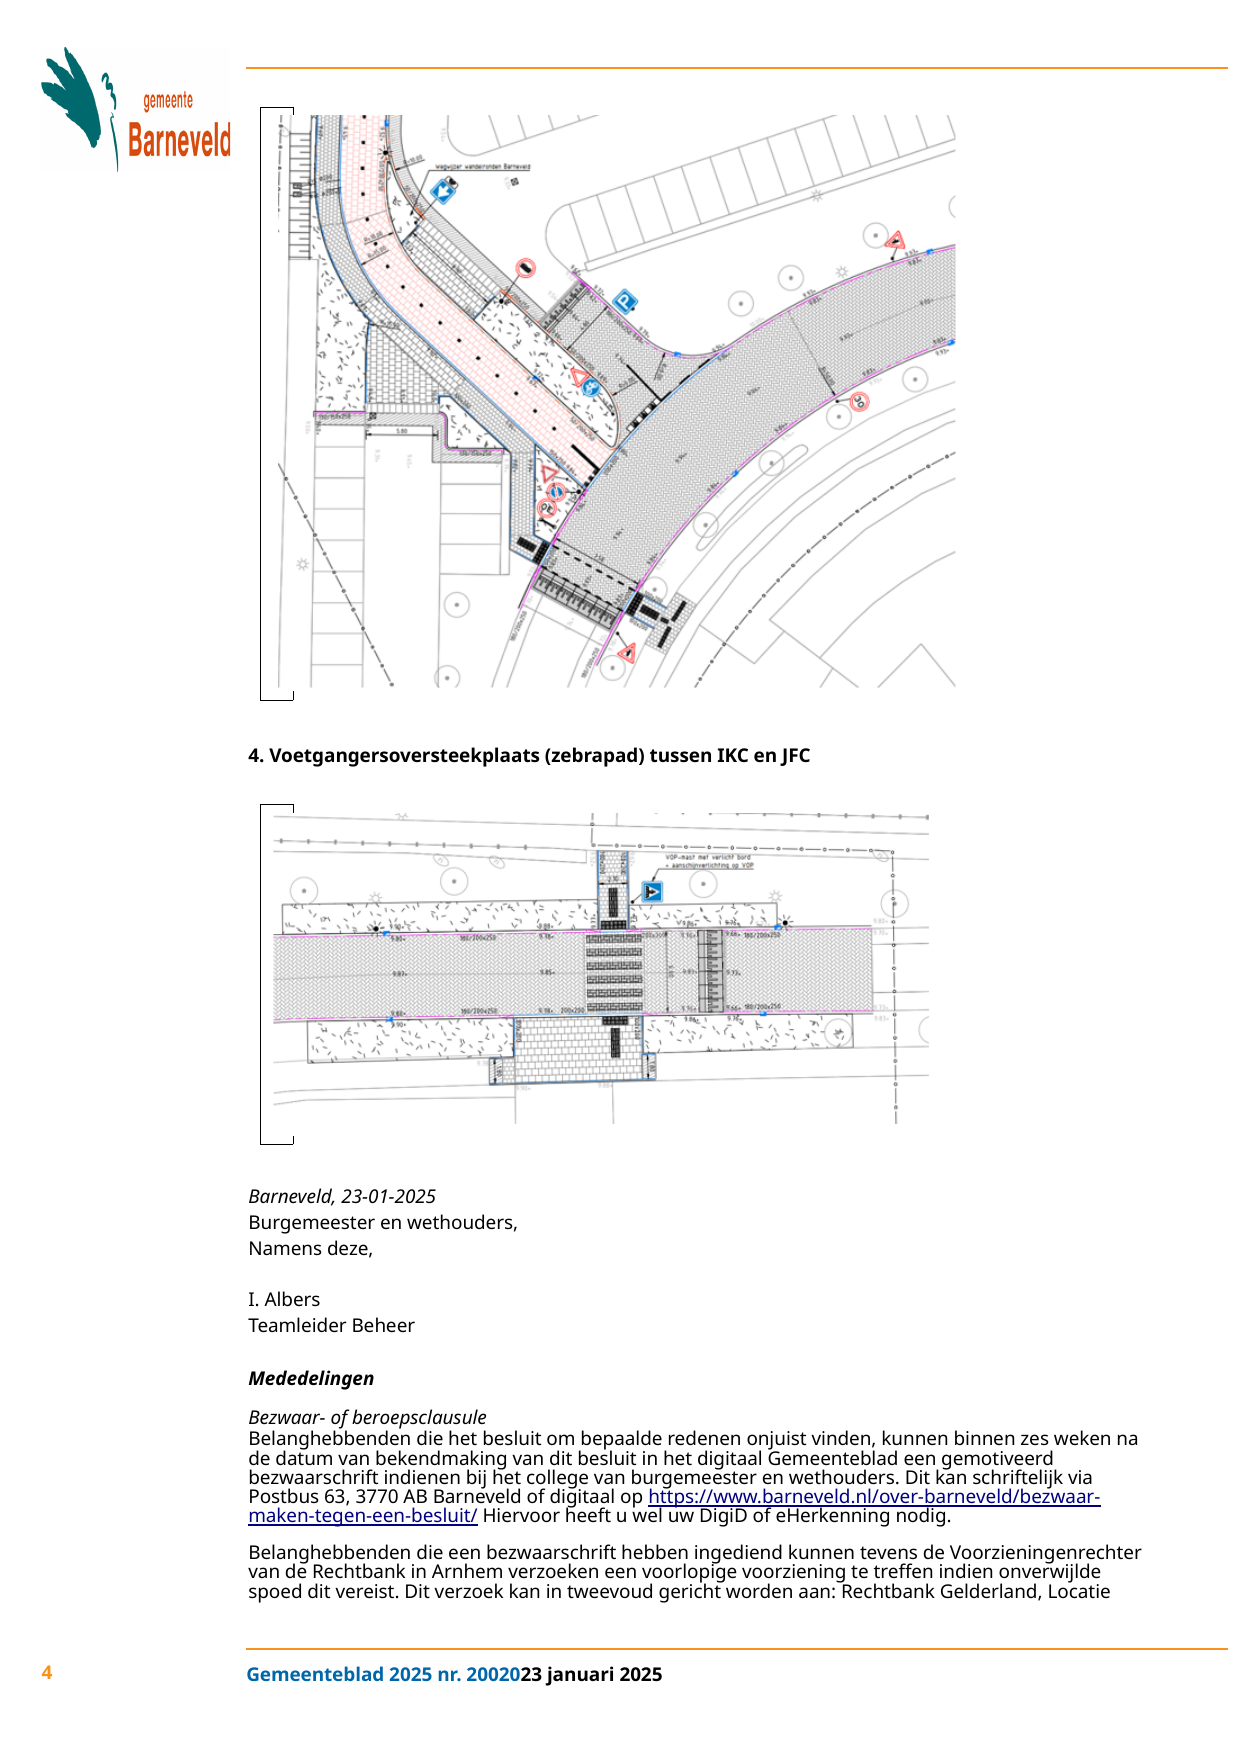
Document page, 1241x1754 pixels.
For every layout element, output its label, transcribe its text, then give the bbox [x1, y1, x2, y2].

text Belanghebbenden die het besluit om bepaalde redenen onjuist vinden, kunnen binnen zes weken na de datum van bekendmaking van dit besluit in het digitaal Gemeenteblad een gemotiveerd bezwaarschrift indienen bij het college van burgemeester en wethouders. Dit kan schriftelijk via Postbus 63, 3770 AB Barneveld of digitaal op https://www.barneveld.nl/over-barneveld/bezwaar-maken-tegen-een-besluit/ Hiervoor heeft u wel uw DigiD of eHerkenning nodig. [248, 1430, 1152, 1527]
text 4. Voetgangersoversteekplaats (zebrapad) tussen IKC en JFC [248, 742, 1152, 768]
text Barneveld, 23-01-2025 [248, 1184, 1152, 1209]
text Namens deze, [248, 1235, 1152, 1261]
text Mededelingen [248, 1365, 1152, 1391]
picture [41, 47, 231, 172]
text I. Albers [248, 1287, 1152, 1312]
text Burgemeester en wethouders, [248, 1209, 1152, 1235]
picture [268, 115, 978, 691]
picture [268, 813, 978, 1136]
text Bezwaar- of beroepsclausule [248, 1404, 1152, 1430]
text Belanghebbenden die een bezwaarschrift hebben ingediend kunnen tevens de Voorzieningenrechter van de Rechtbank in Arnhem verzoeken een voorlopige voorziening te treffen indien onverwijlde spoed dit vereist. Dit verzoek kan in tweevoud gericht worden aan: Rechtbank Gelderland, Locatie [248, 1544, 1152, 1602]
text Teamleider Beheer [248, 1312, 1152, 1338]
